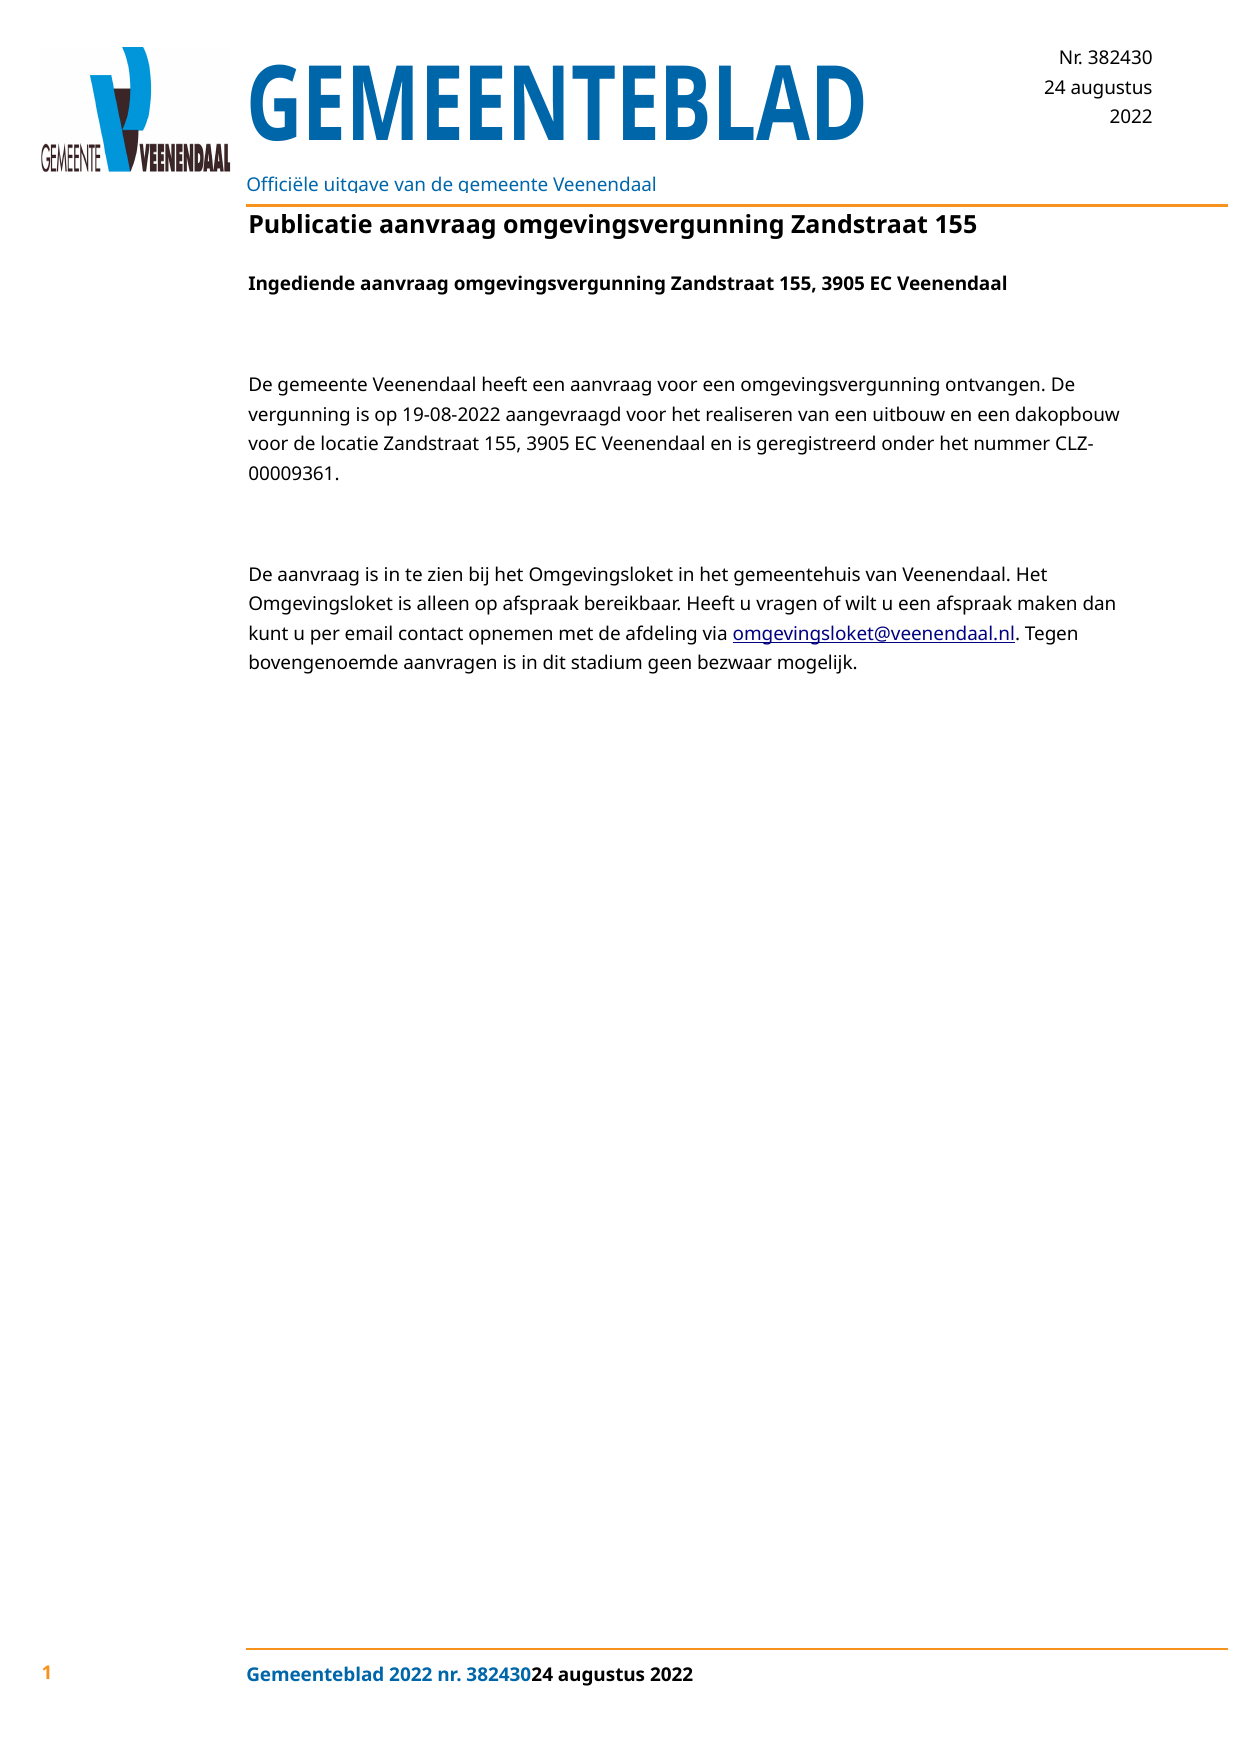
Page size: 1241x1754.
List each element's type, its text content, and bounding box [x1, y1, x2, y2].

text De gemeente Veenendaal heeft een aanvraag voor een omgevingsvergunning ontvangen. De vergunning is op 19-08-2022 aangevraagd voor het realiseren van een uitbouw en een dakopbouw voor de locatie Zandstraat 155, 3905 EC Veenendaal en is geregistreerd onder het nummer CLZ-00009361. [248, 371, 1152, 486]
picture [41, 47, 130, 172]
text De aanvraag is in te zien bij het Omgevingsloket in het gemeentehuis van Veenendaal. Het Omgevingsloket is alleen op afspraak bereikbaar. Heeft u vragen of wilt u een afspraak maken dan kunt u per email contact opnemen met de afdeling via omgevingsloket@veenendaal.nl. Tegen bovengenoemde aanvragen is in dit stadium geen bezwaar mogelijk. [248, 561, 1152, 675]
picture [123, 47, 231, 172]
text Ingediende aanvraag omgevingsvergunning Zandstraat 155, 3905 EC Veenendaal [248, 270, 1152, 296]
text Publicatie aanvraag omgevingsvergunning Zandstraat 155 [248, 207, 1152, 241]
